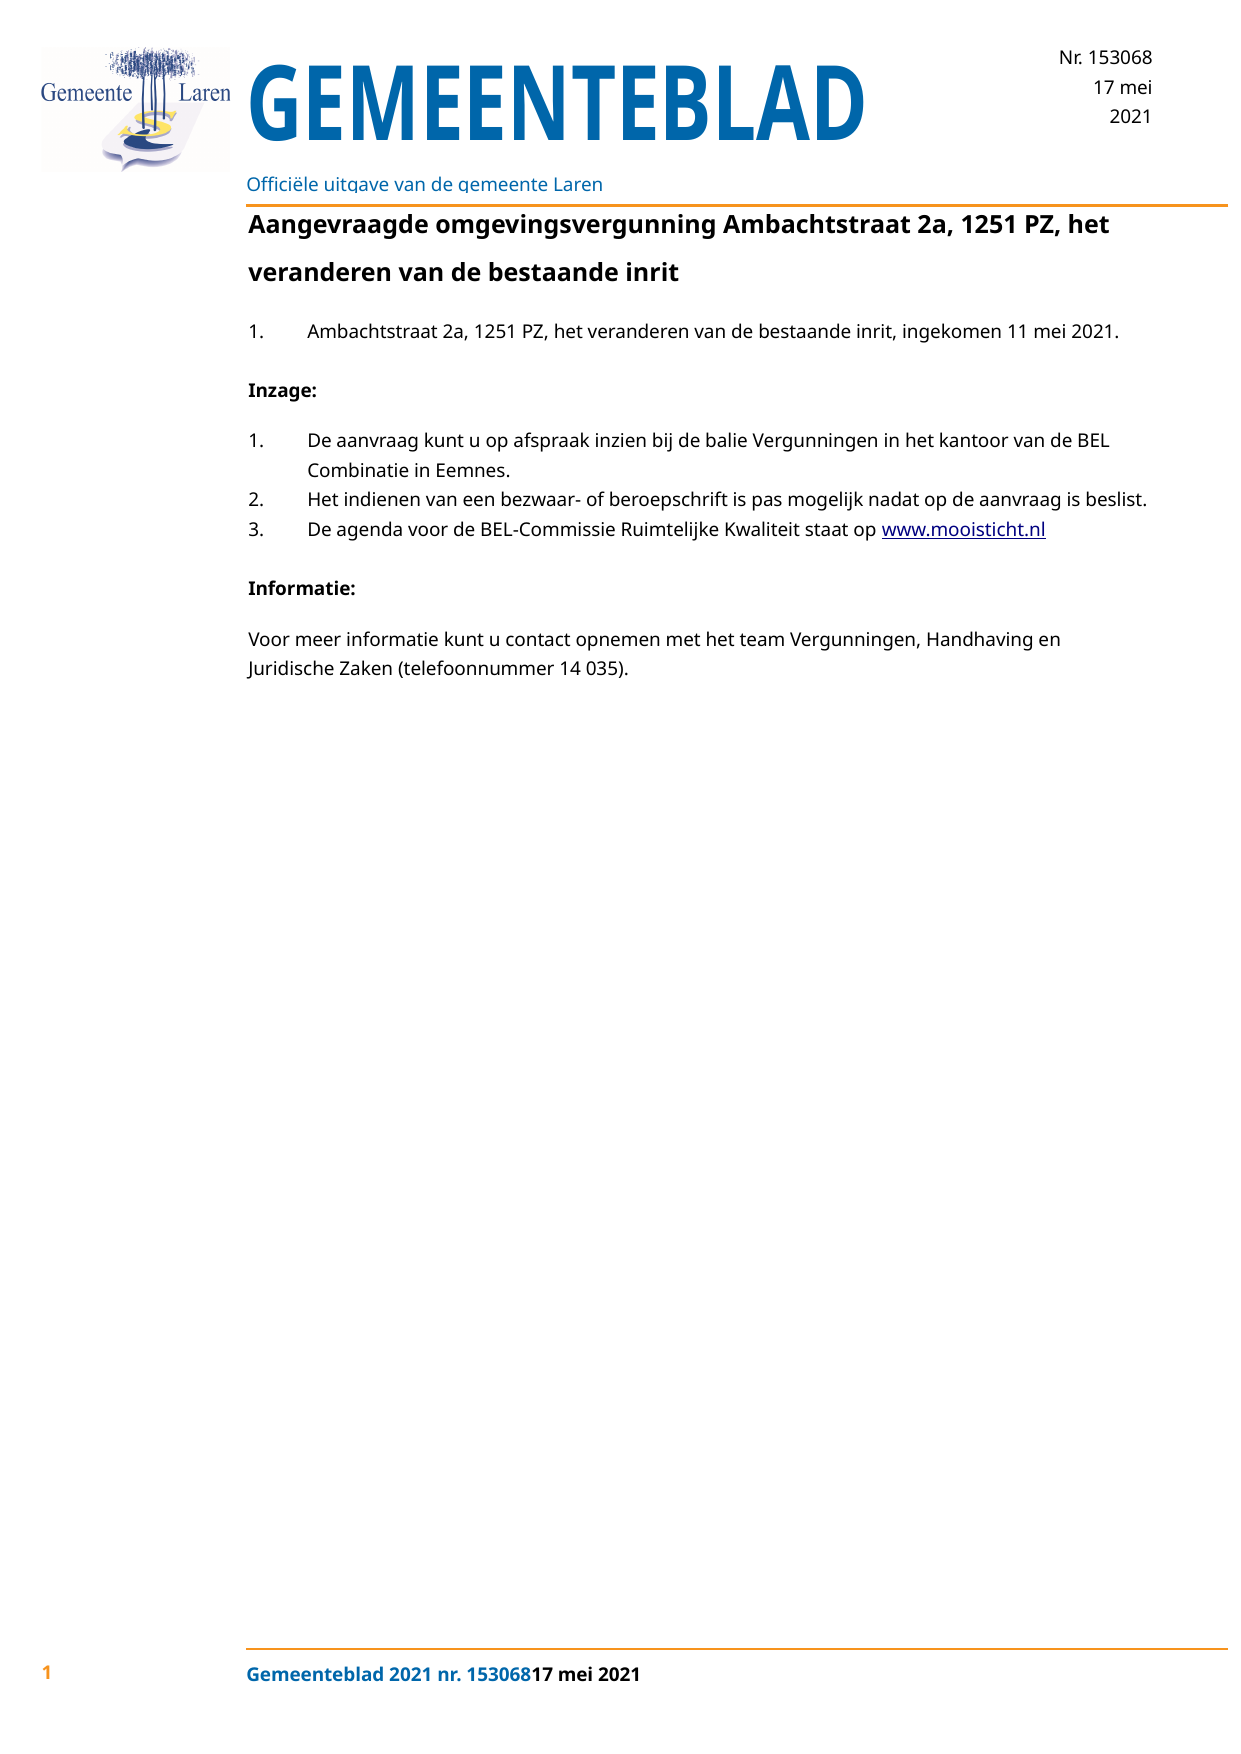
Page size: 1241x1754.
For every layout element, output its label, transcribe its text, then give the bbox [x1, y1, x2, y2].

text Aangevraagde omgevingsvergunning Ambachtstraat 2a, 1251 PZ, het veranderen van de bestaande inrit [248, 207, 1152, 288]
text Voor meer informatie kunt u contact opnemen met het team Vergunningen, Handhaving en Juridische Zaken (telefoonnummer 14 035). [248, 626, 1152, 681]
text Informatie: [248, 575, 1152, 601]
list Het indienen van een bezwaar- of beroepschrift is pas mogelijk nadat op de aanvraag is beslist. [248, 487, 1152, 512]
text Inzage: [248, 377, 1152, 403]
list Ambachtstraat 2a, 1251 PZ, het veranderen van de bestaande inrit, ingekomen 11 mei 2021. [248, 318, 1152, 344]
list De agenda voor de BEL-Commissie Ruimtelijke Kwaliteit staat op www.mooisticht.nl [248, 516, 1152, 542]
list De aanvraag kunt u op afspraak inzien bij de balie Vergunningen in het kantoor van de BEL Combinatie in Eemnes. [248, 427, 1152, 483]
picture [41, 47, 231, 172]
